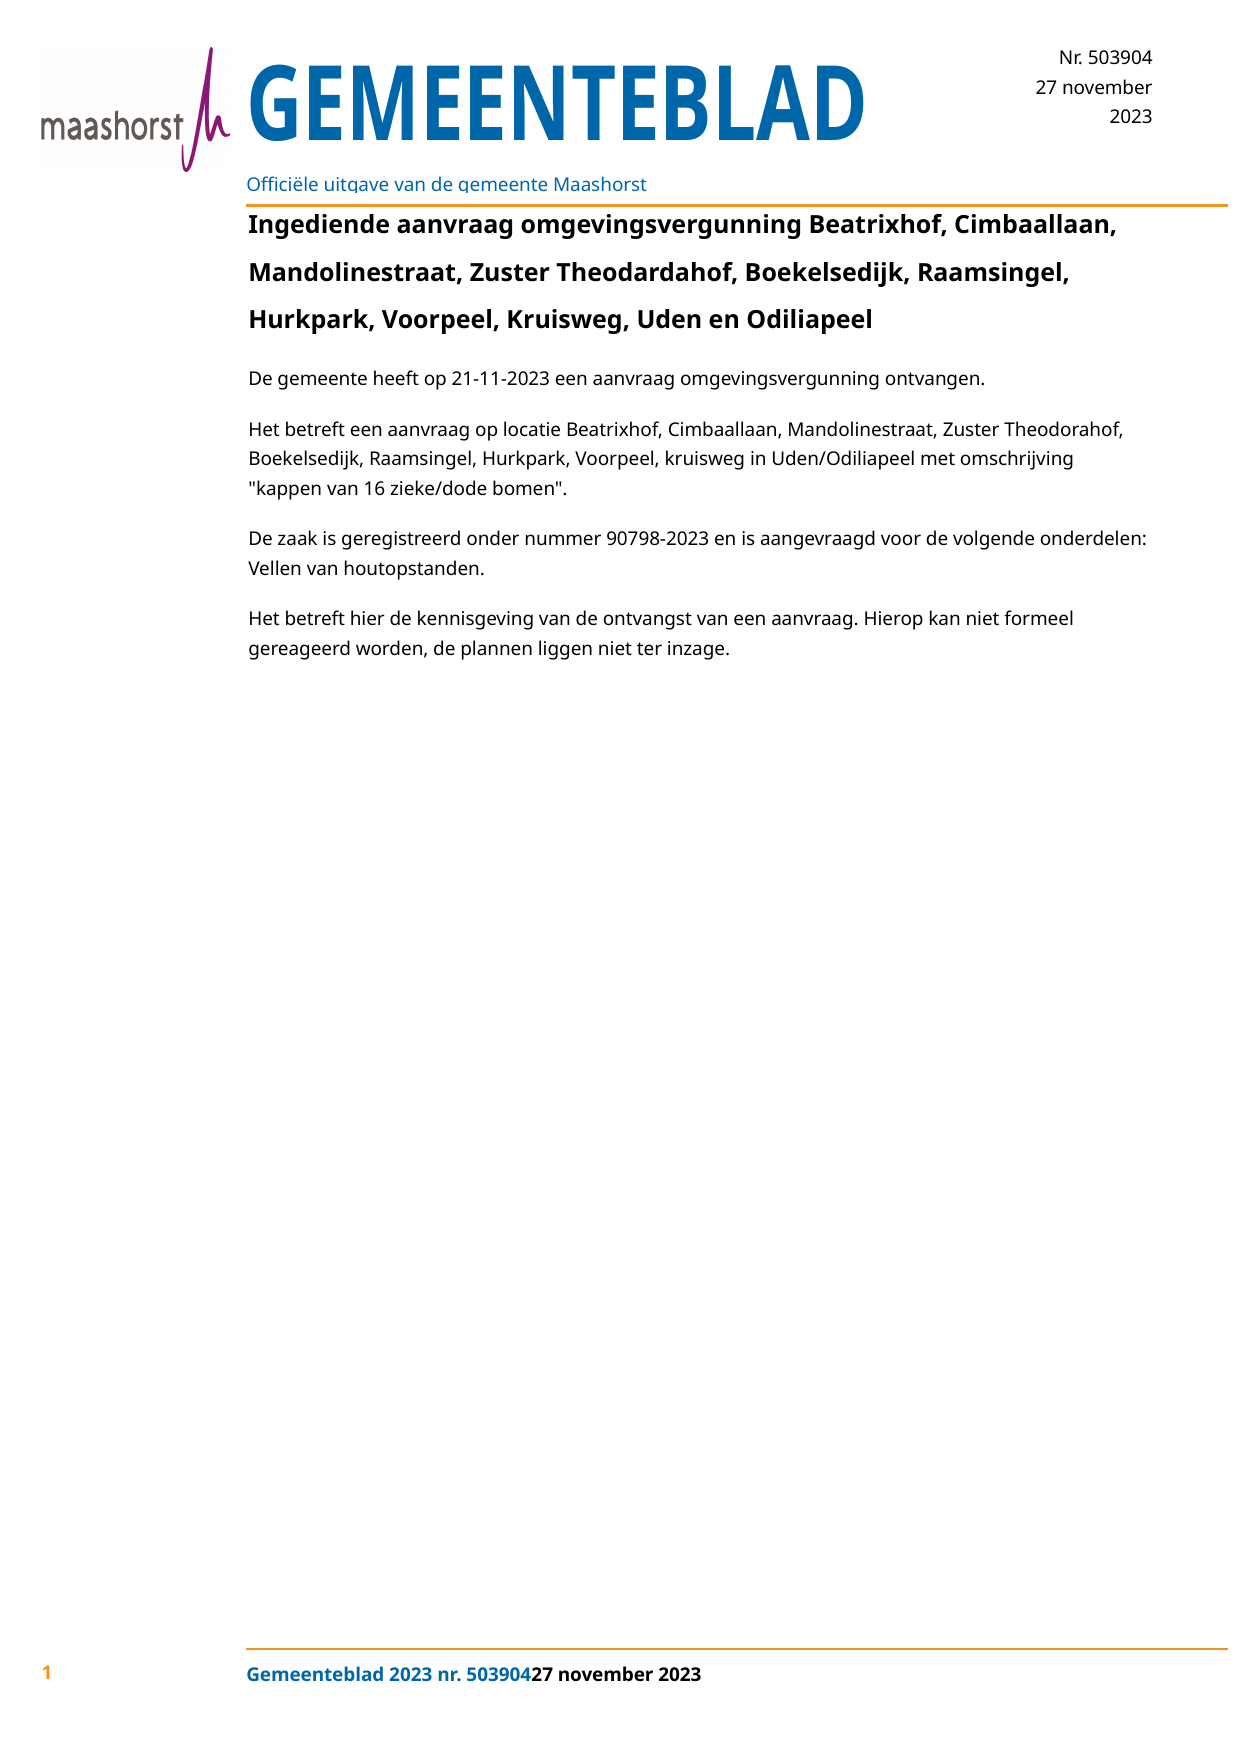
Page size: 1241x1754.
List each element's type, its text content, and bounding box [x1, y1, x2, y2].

text Het betreft hier de kennisgeving van de ontvangst van een aanvraag. Hierop kan niet formeel gereageerd worden, de plannen liggen niet ter inzage. [248, 606, 1152, 661]
text De gemeente heeft op 21-11-2023 een aanvraag omgevingsvergunning ontvangen. [248, 366, 1152, 391]
text De zaak is geregistreerd onder nummer 90798-2023 en is aangevraagd voor de volgende onderdelen: Vellen van houtopstanden. [248, 526, 1152, 581]
picture [41, 47, 231, 172]
text Het betreft een aanvraag op locatie Beatrixhof, Cimbaallaan, Mandolinestraat, Zuster Theodorahof, Boekelsedijk, Raamsingel, Hurkpark, Voorpeel, kruisweg in Uden/Odiliapeel met omschrijving "kappen van 16 zieke/dode bomen". [248, 416, 1152, 501]
text Ingediende aanvraag omgevingsvergunning Beatrixhof, Cimbaallaan, Mandolinestraat, Zuster Theodardahof, Boekelsedijk, Raamsingel, Hurkpark, Voorpeel, Kruisweg, Uden en Odiliapeel [248, 207, 1152, 336]
